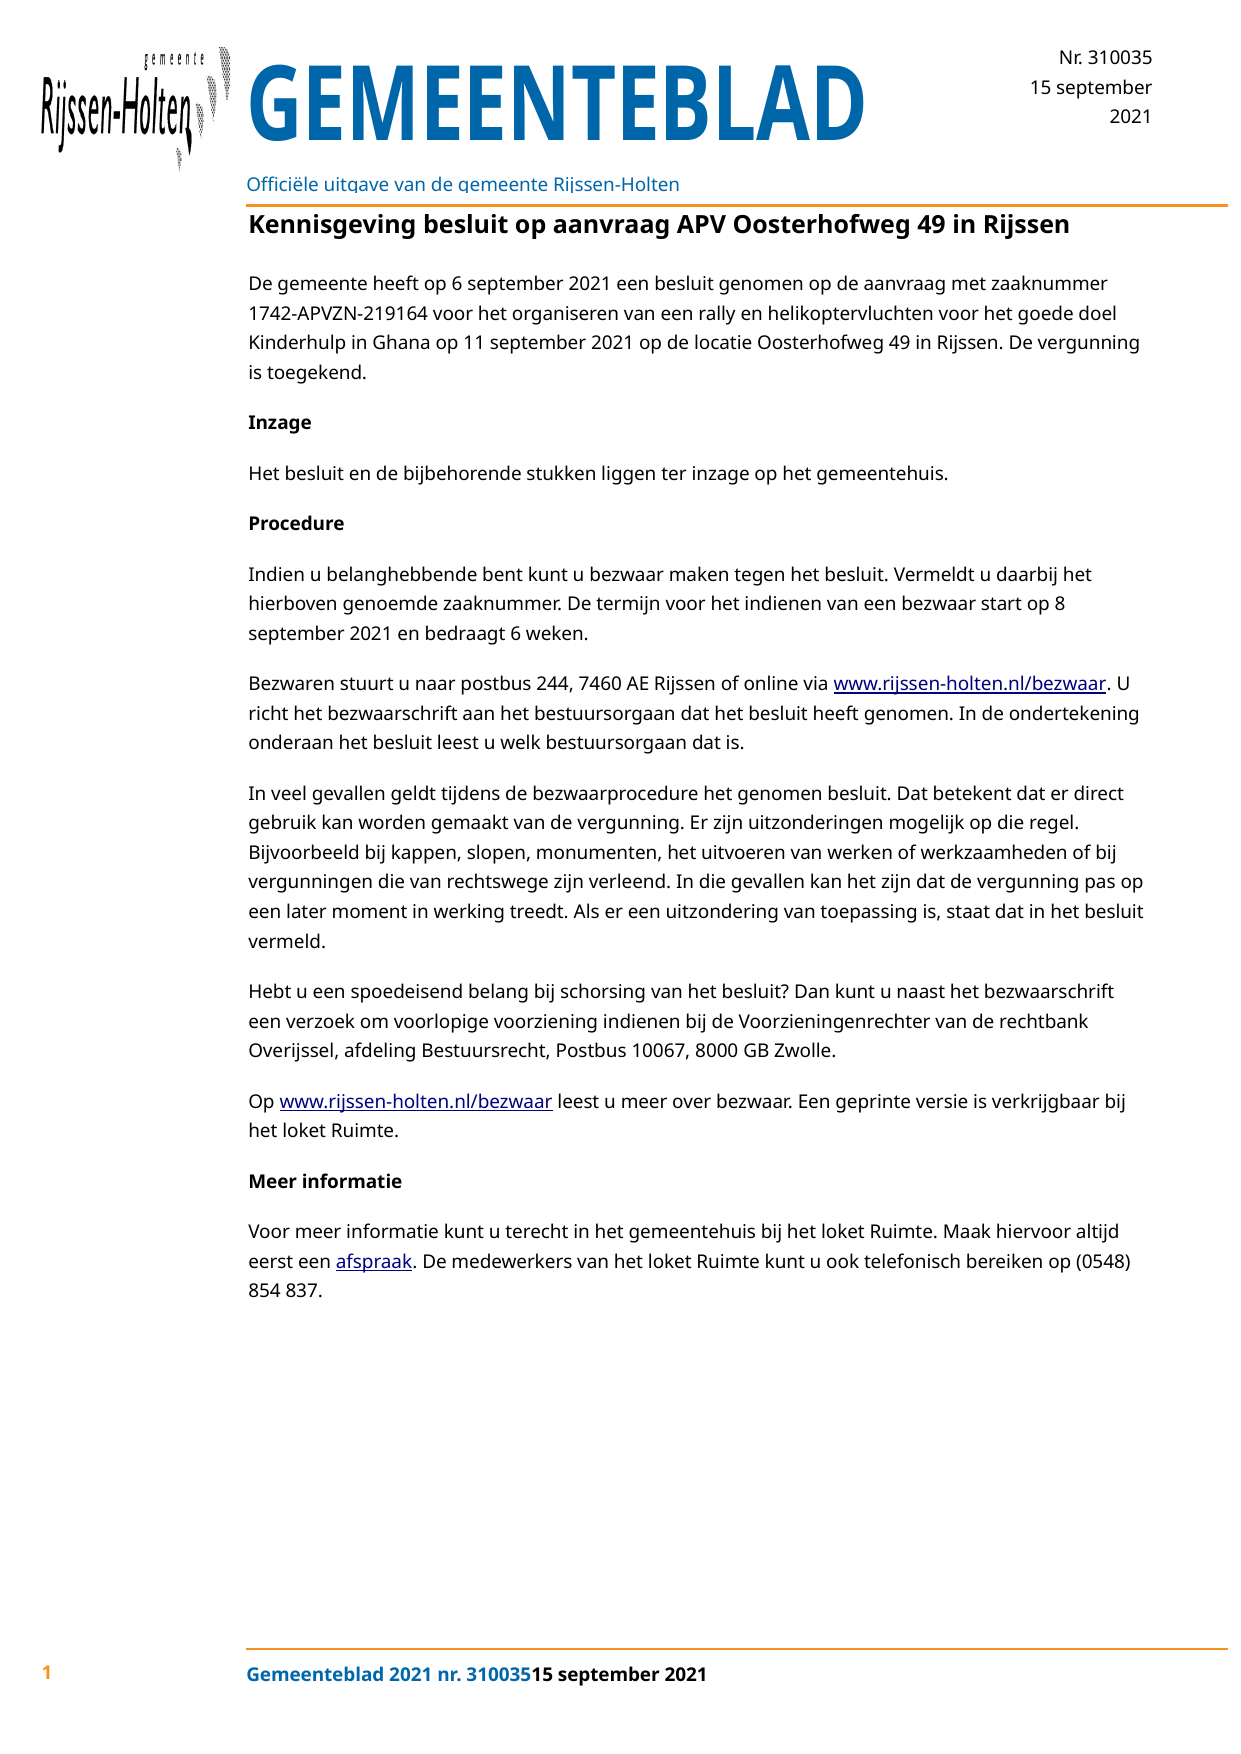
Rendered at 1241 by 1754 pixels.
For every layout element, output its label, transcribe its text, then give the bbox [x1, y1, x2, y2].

text Op www.rijssen-holten.nl/bezwaar leest u meer over bezwaar. Een geprinte versie is verkrijgbaar bij het loket Ruimte. [248, 1088, 1152, 1143]
picture [41, 47, 231, 172]
text Het besluit en de bijbehorende stukken liggen ter inzage op het gemeentehuis. [248, 460, 1152, 486]
text In veel gevallen geldt tijdens de bezwaarprocedure het genomen besluit. Dat betekent dat er direct gebruik kan worden gemaakt van de vergunning. Er zijn uitzonderingen mogelijk op die regel. Bijvoorbeeld bij kappen, slopen, monumenten, het uitvoeren van werken of werkzaamheden of bij vergunningen die van rechtswege zijn verleend. In die gevallen kan het zijn dat de vergunning pas op een later moment in werking treedt. Als er een uitzondering van toepassing is, staat dat in het besluit vermeld. [248, 780, 1152, 953]
text Kennisgeving besluit op aanvraag APV Oosterhofweg 49 in Rijssen [248, 207, 1152, 241]
text Bezwaren stuurt u naar postbus 244, 7460 AE Rijssen of online via www.rijssen-holten.nl/bezwaar. U richt het bezwaarschrift aan het bestuursorgaan dat het besluit heeft genomen. In de ondertekening onderaan het besluit leest u welk bestuursorgaan dat is. [248, 670, 1152, 755]
text Procedure [248, 510, 1152, 536]
text Voor meer informatie kunt u terecht in het gemeentehuis bij het loket Ruimte. Maak hiervoor altijd eerst een afspraak. De medewerkers van het loket Ruimte kunt u ook telefonisch bereiken op (0548) 854 837. [248, 1218, 1152, 1303]
text De gemeente heeft op 6 september 2021 een besluit genomen op de aanvraag met zaaknummer 1742-APVZN-219164 voor het organiseren van een rally en helikoptervluchten voor het goede doel Kinderhulp in Ghana op 11 september 2021 op de locatie Oosterhofweg 49 in Rijssen. De vergunning is toegekend. [248, 270, 1152, 385]
text Indien u belanghebbende bent kunt u bezwaar maken tegen het besluit. Vermeldt u daarbij het hierboven genoemde zaaknummer. De termijn voor het indienen van een bezwaar start op 8 september 2021 en bedraagt 6 weken. [248, 561, 1152, 646]
text Hebt u een spoedeisend belang bij schorsing van het besluit? Dan kunt u naast het bezwaarschrift een verzoek om voorlopige voorziening indienen bij de Voorzieningenrechter van de rechtbank Overijssel, afdeling Bestuursrecht, Postbus 10067, 8000 GB Zwolle. [248, 978, 1152, 1063]
text Meer informatie [248, 1168, 1152, 1193]
text Inzage [248, 409, 1152, 435]
